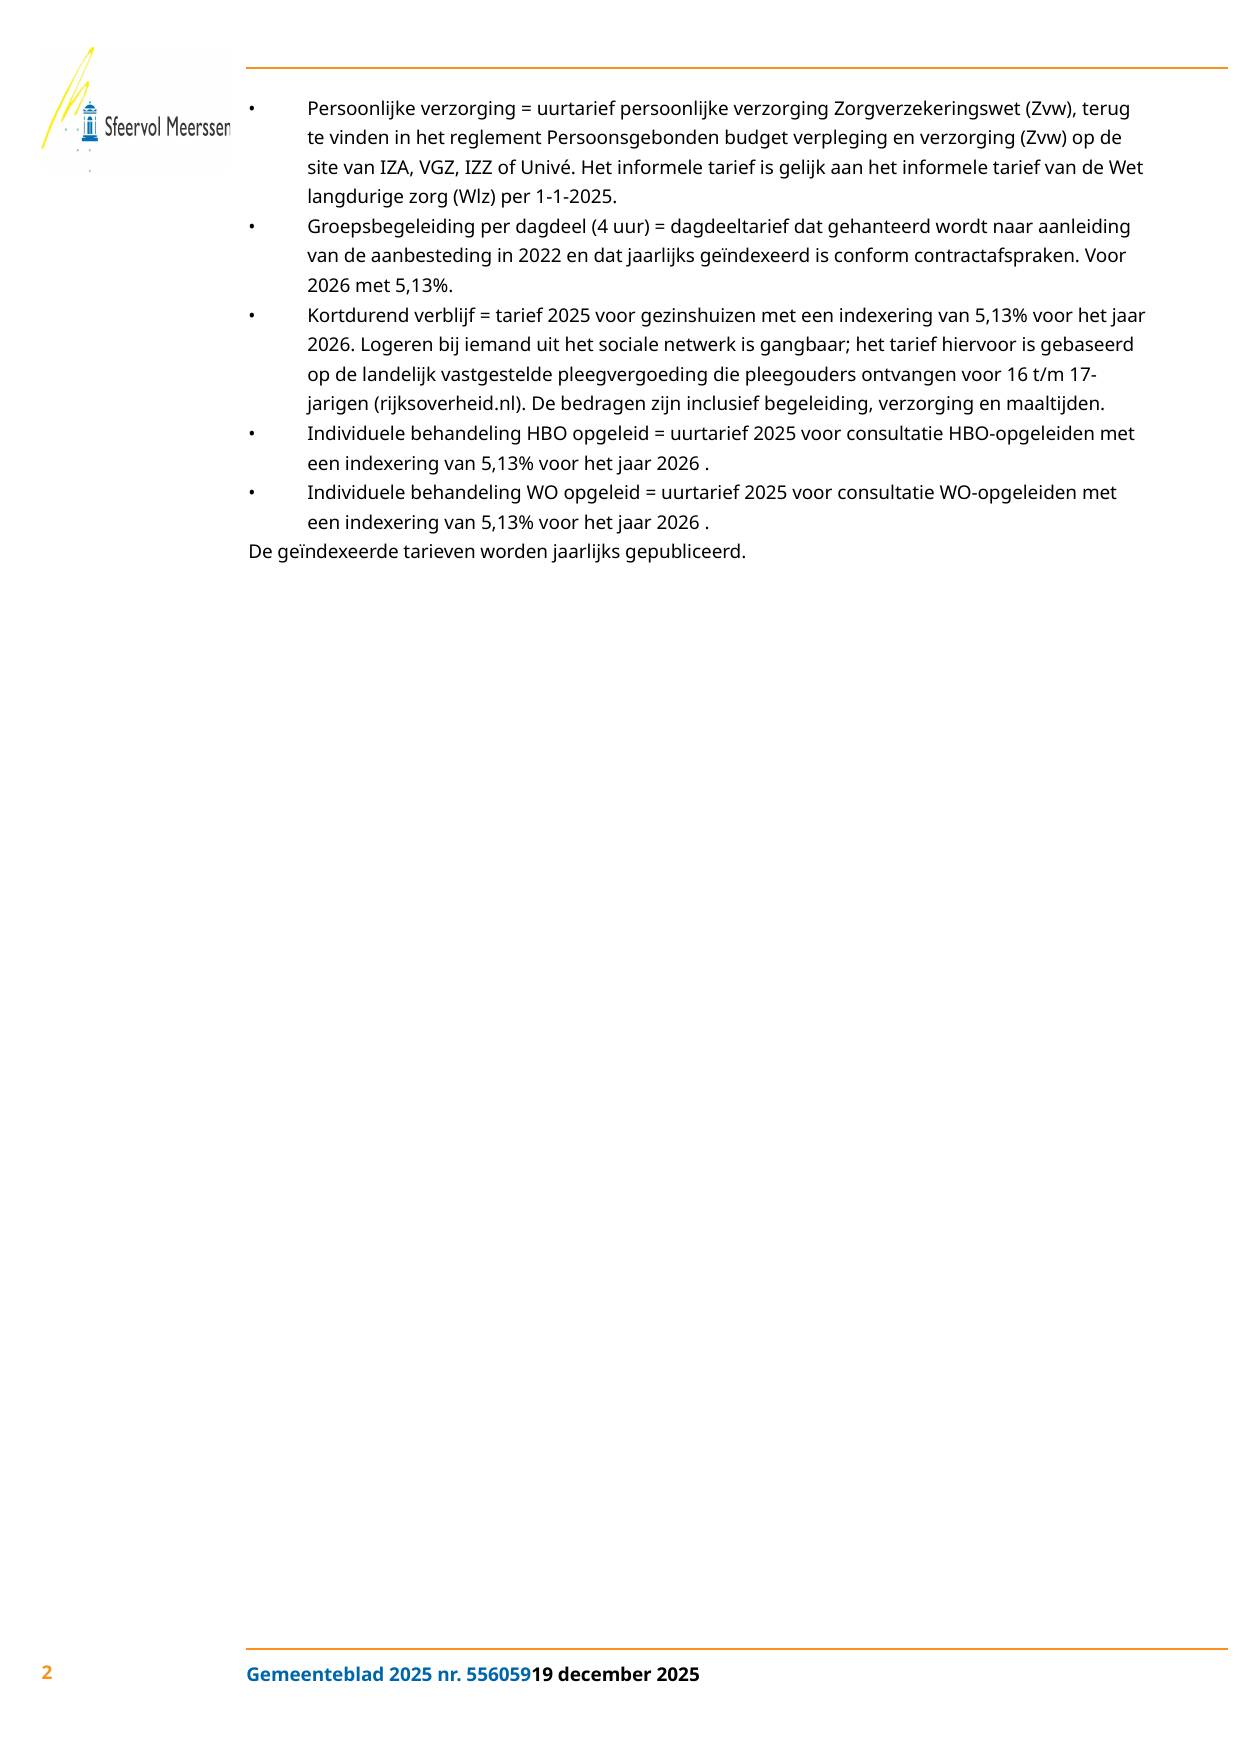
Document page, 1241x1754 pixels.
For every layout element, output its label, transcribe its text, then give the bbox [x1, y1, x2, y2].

list Kortdurend verblijf = tarief 2025 voor gezinshuizen met een indexering van 5,13% voor het jaar 2026. Logeren bij iemand uit het sociale netwerk is gangbaar; het tarief hiervoor is gebaseerd op de landelijk vastgestelde pleegvergoeding die pleegouders ontvangen voor 16 t/m 17-jarigen (rijksoverheid.nl). De bedragen zijn inclusief begeleiding, verzorging en maaltijden. [248, 302, 1152, 416]
picture [41, 47, 231, 172]
list Groepsbegeleiding per dagdeel (4 uur) = dagdeeltarief dat gehanteerd wordt naar aanleiding van de aanbesteding in 2022 en dat jaarlijks geïndexeerd is conform contractafspraken. Voor 2026 met 5,13%. [248, 213, 1152, 298]
list Individuele behandeling HBO opgeleid = uurtarief 2025 voor consultatie HBO-opgeleiden met een indexering van 5,13% voor het jaar 2026 . [248, 420, 1152, 476]
text De geïndexeerde tarieven worden jaarlijks gepubliceerd. [248, 538, 1152, 564]
list Individuele behandeling WO opgeleid = uurtarief 2025 voor consultatie WO-opgeleiden met een indexering van 5,13% voor het jaar 2026 . [248, 479, 1152, 535]
list Persoonlijke verzorging = uurtarief persoonlijke verzorging Zorgverzekeringswet (Zvw), terug te vinden in het reglement Persoonsgebonden budget verpleging en verzorging (Zvw) op de site van IZA, VGZ, IZZ of Univé. Het informele tarief is gelijk aan het informele tarief van de Wet langdurige zorg (Wlz) per 1-1-2025. [248, 95, 1152, 209]
